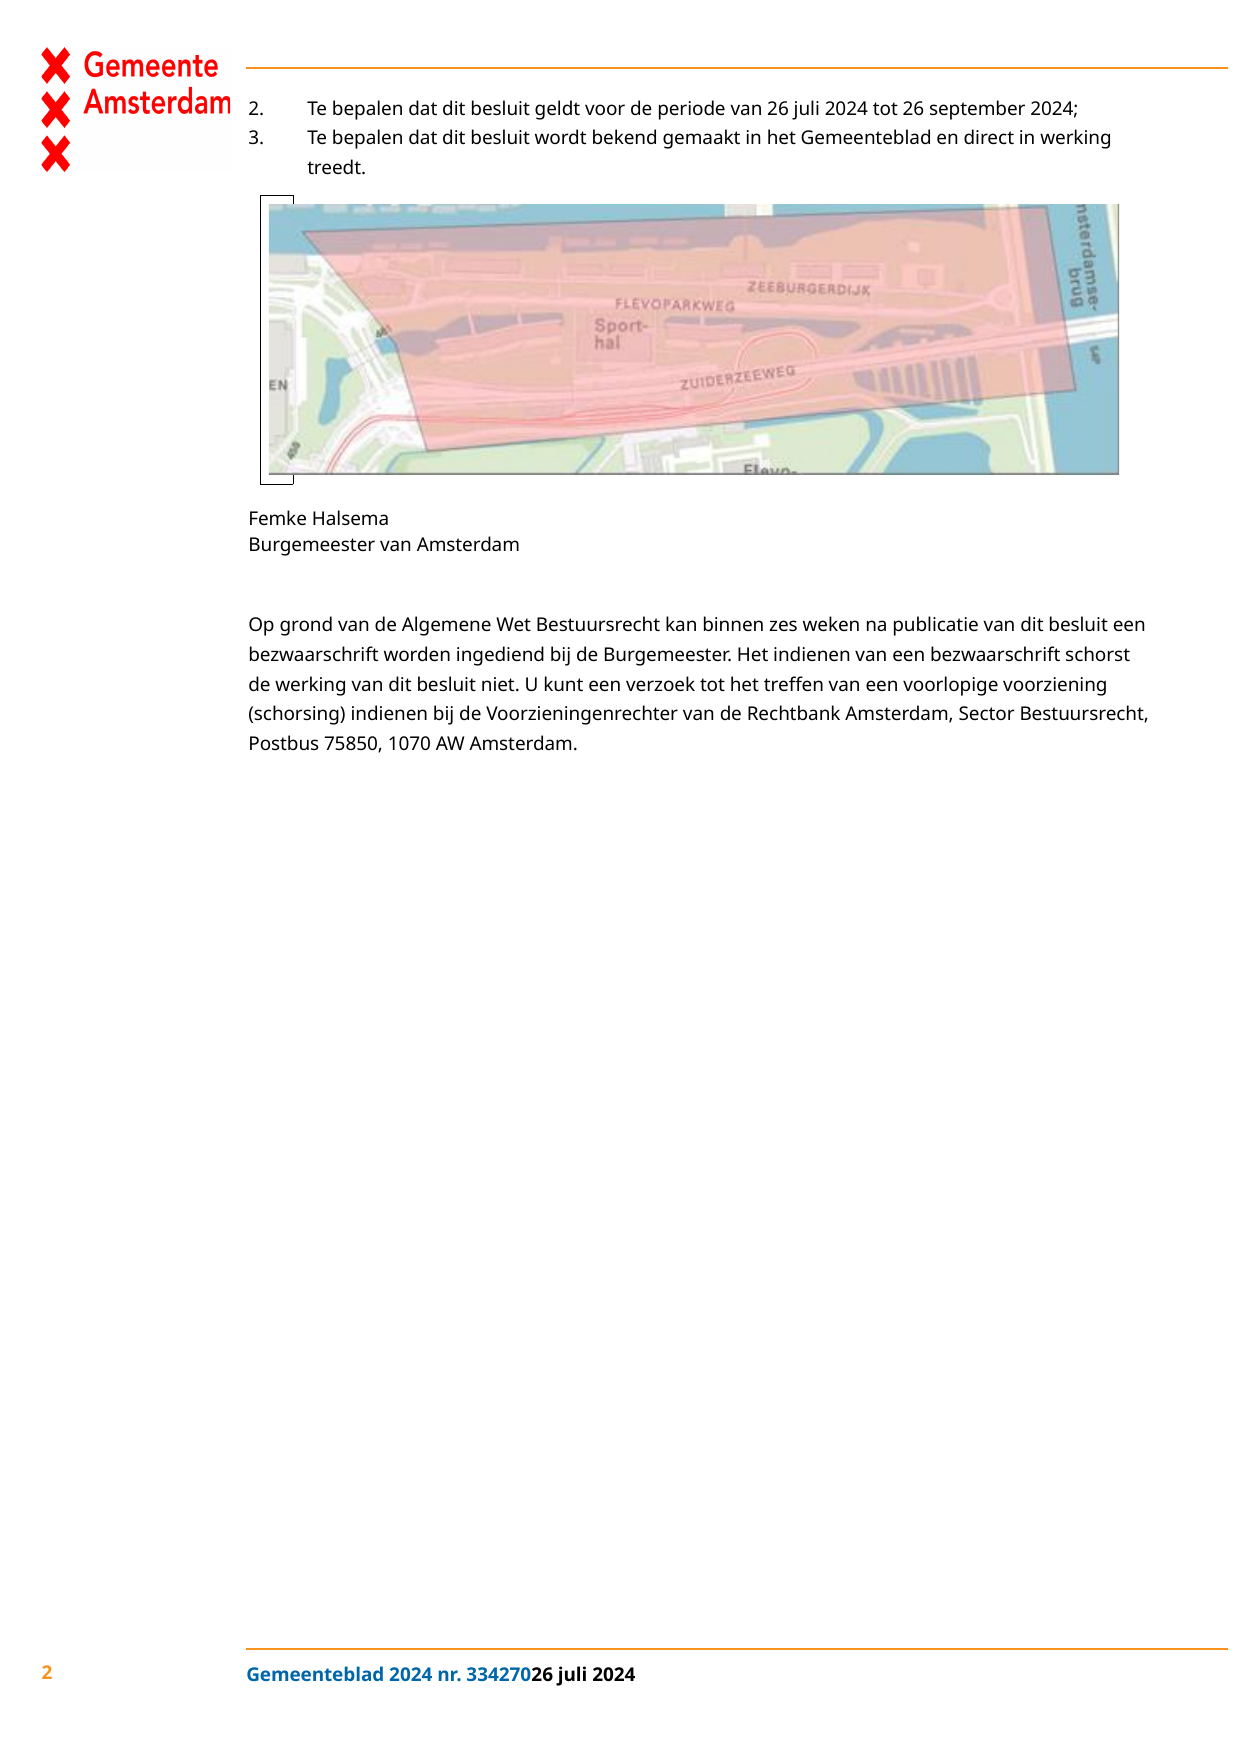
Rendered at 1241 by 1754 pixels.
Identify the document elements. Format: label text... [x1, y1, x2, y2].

list Te bepalen dat dit besluit wordt bekend gemaakt in het Gemeenteblad en direct in werking treedt. [248, 124, 1152, 180]
text Burgemeester van Amsterdam [248, 531, 1152, 557]
list Te bepalen dat dit besluit geldt voor de periode van 26 juli 2024 tot 26 september 2024; [248, 95, 1152, 121]
text Op grond van de Algemene Wet Bestuursrecht kan binnen zes weken na publicatie van dit besluit een bezwaarschrift worden ingediend bij de Burgemeester. Het indienen van een bezwaarschrift schorst de werking van dit besluit niet. U kunt een verzoek tot het treffen van een voorlopige voorziening (schorsing) indienen bij de Voorzieningenrechter van de Rechtbank Amsterdam, Sector Bestuursrecht, Postbus 75850, 1070 AW Amsterdam. [248, 612, 1152, 756]
picture [268, 204, 1120, 475]
picture [41, 47, 231, 172]
text Femke Halsema [248, 505, 1152, 531]
